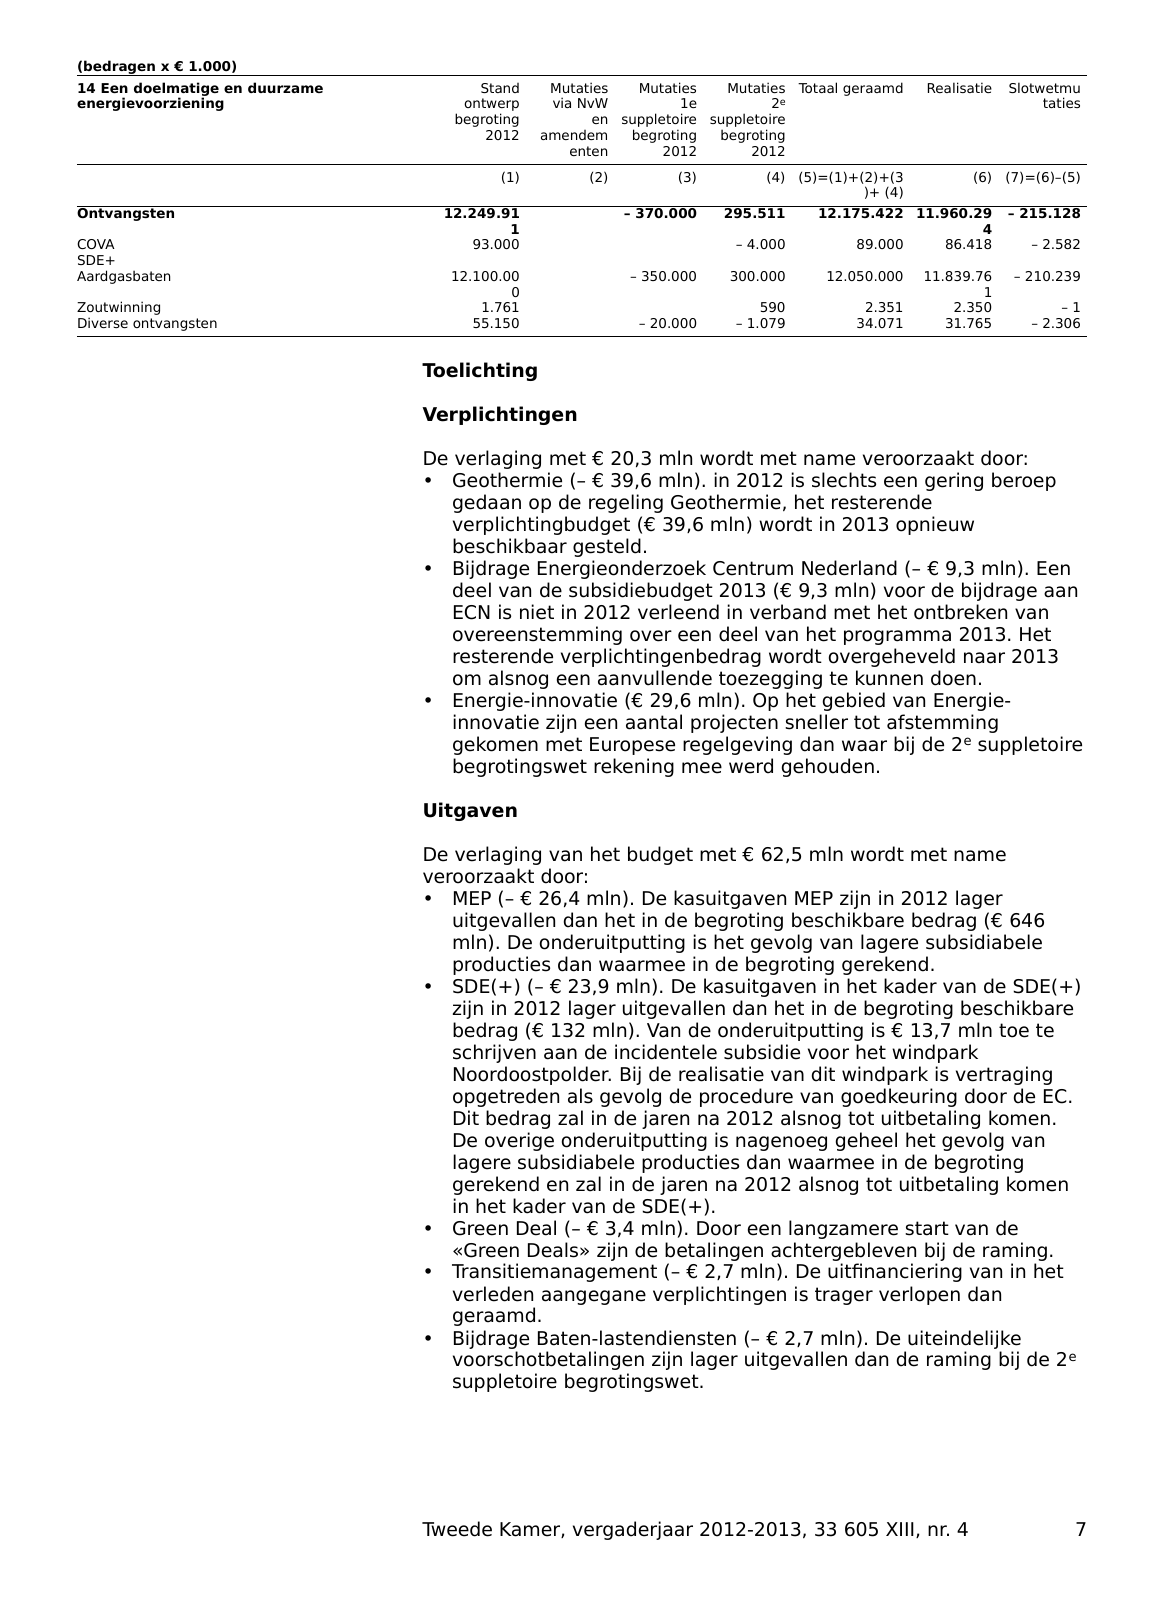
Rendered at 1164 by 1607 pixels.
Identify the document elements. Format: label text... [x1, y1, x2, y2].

text • Geothermie (– € 39,6 mln). in 2012 is slechts een gering beroep gedaan op de regeling Geothermie, het resterende verplichtingbudget (€ 39,6 mln) wordt in 2013 opnieuw beschikbaar gesteld. [422, 470, 1087, 558]
table_cell Aardgasbaten [77, 269, 437, 300]
table_cell Diverse ontvangsten [77, 316, 437, 336]
table_cell (7)=(6)–(5) [998, 165, 1087, 206]
table_cell (6) [909, 165, 998, 206]
table_cell [526, 237, 614, 253]
table_cell – 1.079 [703, 316, 791, 336]
table_cell 11.839.761 [909, 269, 998, 300]
table_cell 11.960.294 [909, 207, 998, 237]
subtitle Uitgaven [422, 800, 1087, 822]
text • Green Deal (– € 3,4 mln). Door een langzamere start van de «Green Deals» zijn de betalingen achtergebleven bij de raming. [422, 1217, 1087, 1261]
subtitle Toelichting [422, 359, 1087, 381]
table_cell Slotwetmutaties [998, 76, 1087, 164]
table_cell – 210.239 [998, 269, 1087, 300]
table_cell [526, 316, 614, 336]
table_cell – 4.000 [703, 237, 791, 253]
table_cell [614, 253, 703, 269]
table_cell Mutaties 2e suppletoire begroting 2012 [703, 76, 791, 164]
table_cell (2) [526, 165, 614, 206]
table_cell [526, 207, 614, 237]
table_cell 295.511 [703, 207, 791, 237]
table_cell [703, 253, 791, 269]
table_cell [614, 237, 703, 253]
table_cell 12.175.422 [791, 207, 909, 237]
table_cell (4) [703, 165, 791, 206]
table_cell [614, 300, 703, 316]
text • SDE(+) (– € 23,9 mln). De kasuitgaven in het kader van de SDE(+) zijn in 2012 lager uitgevallen dan het in de begroting beschikbare bedrag (€ 132 mln). Van de onderuitputting is € 13,7 mln toe te schrijven aan de incidentele subsidie voor het windpark Noordoostpolder. Bij de realisatie van dit windpark is vertraging opgetreden als gevolg de procedure van goedkeuring door de EC. Dit bedrag zal in de jaren na 2012 alsnog tot uitbetaling komen. De overige onderuitputting is nagenoeg geheel het gevolg van lagere subsidiabele producties dan waarmee in de begroting gerekend en zal in de jaren na 2012 alsnog tot uitbetaling komen in het kader van de SDE(+). [422, 976, 1087, 1217]
table_cell (5)=(1)+(2)+(3)+ (4) [791, 165, 909, 206]
table_cell (3) [614, 165, 703, 206]
table_cell Zoutwinning [77, 300, 437, 316]
table_cell – 20.000 [614, 316, 703, 336]
text • Bijdrage Energieonderzoek Centrum Nederland (– € 9,3 mln). Een deel van de subsidiebudget 2013 (€ 9,3 mln) voor de bijdrage aan ECN is niet in 2012 verleend in verband met het ontbreken van overeenstemming over een deel van het programma 2013. Het resterende verplichtingenbedrag wordt overgeheveld naar 2013 om alsnog een aanvullende toezegging te kunnen doen. [422, 558, 1087, 689]
table_cell – 1 [998, 300, 1087, 316]
table_cell – 2.306 [998, 316, 1087, 336]
table_cell 93.000 [437, 237, 526, 253]
text • Bijdrage Baten-lastendiensten (– € 2,7 mln). De uiteindelijke voorschotbetalingen zijn lager uitgevallen dan de raming bij de 2e suppletoire begrotingswet. [422, 1327, 1087, 1393]
text • Transitiemanagement (– € 2,7 mln). De uitfinanciering van in het verleden aangegane verplichtingen is trager verlopen dan geraamd. [422, 1261, 1087, 1327]
table_cell [77, 165, 437, 206]
table_cell Realisatie [909, 76, 998, 164]
table_cell 300.000 [703, 269, 791, 300]
table_cell 34.071 [791, 316, 909, 336]
table_cell [791, 253, 909, 269]
table_cell [526, 269, 614, 300]
table_header (bedragen x € 1.000) [77, 59, 1087, 75]
table_cell Ontvangsten [77, 207, 437, 237]
table_cell – 370.000 [614, 207, 703, 237]
table_cell 590 [703, 300, 791, 316]
text De verlaging van het budget met € 62,5 mln wordt met name veroorzaakt door: [422, 844, 1087, 888]
text • Energie-innovatie (€ 29,6 mln). Op het gebied van Energie-innovatie zijn een aantal projecten sneller tot afstemming gekomen met Europese regelgeving dan waar bij de 2e suppletoire begrotingswet rekening mee werd gehouden. [422, 689, 1087, 777]
table_cell [437, 253, 526, 269]
table_cell 31.765 [909, 316, 998, 336]
table_cell [526, 253, 614, 269]
text De verlaging met € 20,3 mln wordt met name veroorzaakt door: [422, 448, 1087, 470]
table_cell 86.418 [909, 237, 998, 253]
table_cell [526, 300, 614, 316]
table_cell 55.150 [437, 316, 526, 336]
table_cell Mutaties via NvW en amendementen [526, 76, 614, 164]
table_cell 1.761 [437, 300, 526, 316]
table_cell Mutaties 1e suppletoire begroting 2012 [614, 76, 703, 164]
table_cell Stand ontwerp begroting 2012 [437, 76, 526, 164]
table_cell 2.351 [791, 300, 909, 316]
subtitle Verplichtingen [422, 404, 1087, 426]
table_cell – 215.128 [998, 207, 1087, 237]
table_cell 12.050.000 [791, 269, 909, 300]
table_cell 14 Een doelmatige en duurzame energievoorziening [77, 76, 437, 164]
table_cell – 350.000 [614, 269, 703, 300]
table_cell 12.249.911 [437, 207, 526, 237]
table_cell COVA [77, 237, 437, 253]
table_cell [909, 253, 998, 269]
table_cell 12.100.000 [437, 269, 526, 300]
table_cell (1) [437, 165, 526, 206]
table_cell 2.350 [909, 300, 998, 316]
text • MEP (– € 26,4 mln). De kasuitgaven MEP zijn in 2012 lager uitgevallen dan het in de begroting beschikbare bedrag (€ 646 mln). De onderuitputting is het gevolg van lagere subsidiabele producties dan waarmee in de begroting gerekend. [422, 888, 1087, 976]
table_cell 89.000 [791, 237, 909, 253]
table_cell Totaal geraamd [791, 76, 909, 164]
table_cell [998, 253, 1087, 269]
table_cell SDE+ [77, 253, 437, 269]
table_cell – 2.582 [998, 237, 1087, 253]
